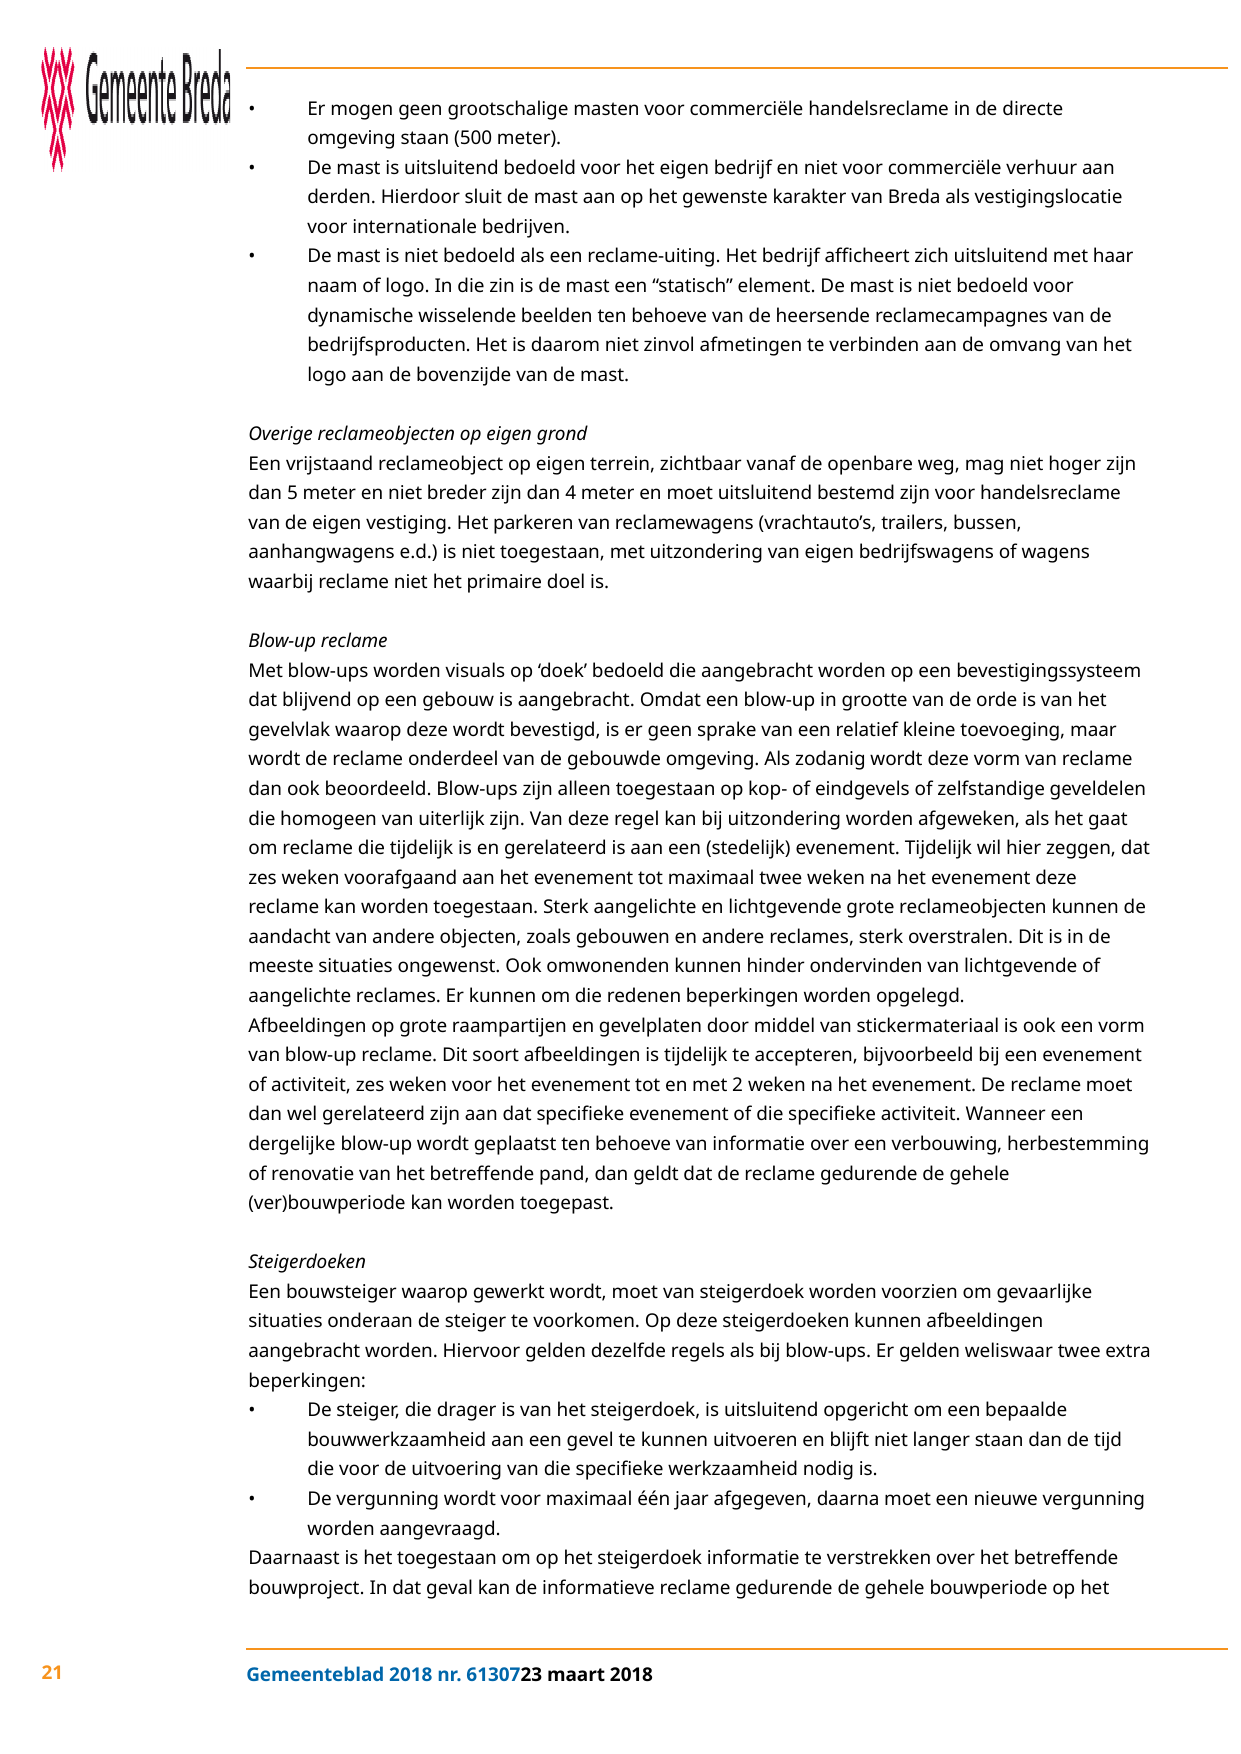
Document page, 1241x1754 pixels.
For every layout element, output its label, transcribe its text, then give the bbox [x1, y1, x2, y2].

text Een bouwsteiger waarop gewerkt wordt, moet van steigerdoek worden voorzien om gevaarlijke situaties onderaan de steiger te voorkomen. Op deze steigerdoeken kunnen afbeeldingen aangebracht worden. Hiervoor gelden dezelfde regels als bij blow-ups. Er gelden weliswaar twee extra beperkingen: [248, 1278, 1152, 1393]
list De mast is uitsluitend bedoeld voor het eigen bedrijf en niet voor commerciële verhuur aan derden. Hierdoor sluit de mast aan op het gewenste karakter van Breda als vestigingslocatie voor internationale bedrijven. [248, 154, 1152, 239]
picture [41, 47, 231, 172]
list De steiger, die drager is van het steigerdoek, is uitsluitend opgericht om een bepaalde bouwwerkzaamheid aan een gevel te kunnen uitvoeren en blijft niet langer staan dan de tijd die voor de uitvoering van die specifieke werkzaamheid nodig is. [248, 1396, 1152, 1481]
text Afbeeldingen op grote raampartijen en gevelplaten door middel van stickermateriaal is ook een vorm van blow-up reclame. Dit soort afbeeldingen is tijdelijk te accepteren, bijvoorbeeld bij een evenement of activiteit, zes weken voor het evenement tot en met 2 weken na het evenement. De reclame moet dan wel gerelateerd zijn aan dat specifieke evenement of die specifieke activiteit. Wanneer een dergelijke blow-up wordt geplaatst ten behoeve van informatie over een verbouwing, herbestemming of renovatie van het betreffende pand, dan geldt dat de reclame gedurende de gehele (ver)bouwperiode kan worden toegepast. [248, 1012, 1152, 1215]
list Er mogen geen grootschalige masten voor commerciële handelsreclame in de directe omgeving staan (500 meter). [248, 95, 1152, 150]
list De mast is niet bedoeld als een reclame-uiting. Het bedrijf afficheert zich uitsluitend met haar naam of logo. In die zin is de mast een “statisch” element. De mast is niet bedoeld voor dynamische wisselende beelden ten behoeve van de heersende reclamecampagnes van de bedrijfsproducten. Het is daarom niet zinvol afmetingen te verbinden aan de omvang van het logo aan de bovenzijde van de mast. [248, 243, 1152, 387]
list De vergunning wordt voor maximaal één jaar afgegeven, daarna moet een nieuwe vergunning worden aangevraagd. [248, 1485, 1152, 1541]
text Overige reclameobjecten op eigen grond [248, 420, 1152, 446]
text Blow-up reclame [248, 627, 1152, 653]
text Met blow-ups worden visuals op ‘doek’ bedoeld die aangebracht worden op een bevestigingssysteem dat blijvend op een gebouw is aangebracht. Omdat een blow-up in grootte van de orde is van het gevelvlak waarop deze wordt bevestigd, is er geen sprake van een relatief kleine toevoeging, maar wordt de reclame onderdeel van de gebouwde omgeving. Als zodanig wordt deze vorm van reclame dan ook beoordeeld. Blow-ups zijn alleen toegestaan op kop- of eindgevels of zelfstandige geveldelen die homogeen van uiterlijk zijn. Van deze regel kan bij uitzondering worden afgeweken, als het gaat om reclame die tijdelijk is en gerelateerd is aan een (stedelijk) evenement. Tijdelijk wil hier zeggen, dat zes weken voorafgaand aan het evenement tot maximaal twee weken na het evenement deze reclame kan worden toegestaan. Sterk aangelichte en lichtgevende grote reclameobjecten kunnen de aandacht van andere objecten, zoals gebouwen en andere reclames, sterk overstralen. Dit is in de meeste situaties ongewenst. Ook omwonenden kunnen hinder ondervinden van lichtgevende of aangelichte reclames. Er kunnen om die redenen beperkingen worden opgelegd. [248, 657, 1152, 1008]
text Steigerdoeken [248, 1248, 1152, 1274]
text Daarnaast is het toegestaan om op het steigerdoek informatie te verstrekken over het betreffende bouwproject. In dat geval kan de informatieve reclame gedurende de gehele bouwperiode op het [248, 1544, 1152, 1600]
text Een vrijstaand reclameobject op eigen terrein, zichtbaar vanaf de openbare weg, mag niet hoger zijn dan 5 meter en niet breder zijn dan 4 meter en moet uitsluitend bestemd zijn voor handelsreclame van de eigen vestiging. Het parkeren van reclamewagens (vrachtauto’s, trailers, bussen, aanhangwagens e.d.) is niet toegestaan, met uitzondering van eigen bedrijfswagens of wagens waarbij reclame niet het primaire doel is. [248, 450, 1152, 594]
